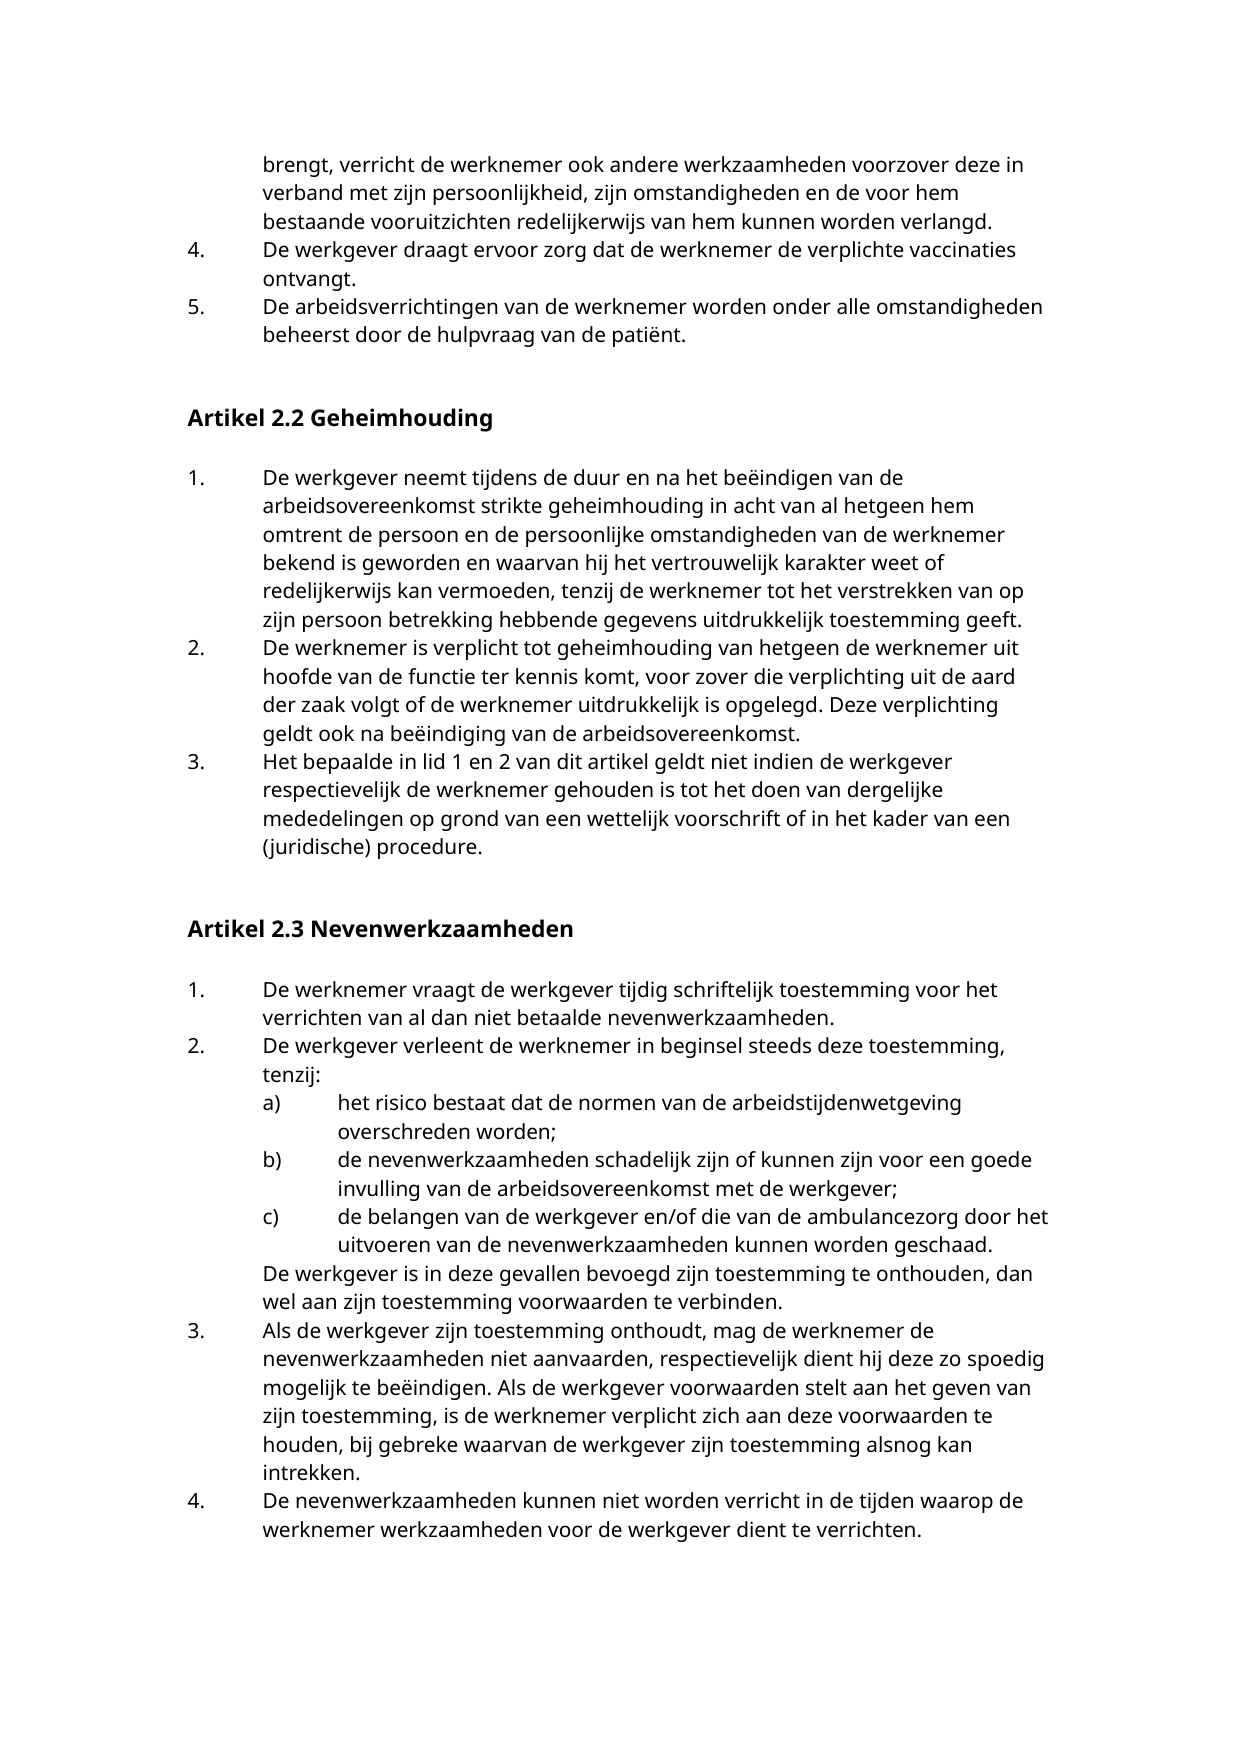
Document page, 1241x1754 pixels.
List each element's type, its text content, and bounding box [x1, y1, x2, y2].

list het risico bestaat dat de normen van de arbeidstijdenwetgeving overschreden worden; [262, 1088, 1053, 1145]
list De nevenwerkzaamheden kunnen niet worden verricht in de tijden waarop de werknemer werkzaamheden voor de werkgever dient te verrichten. [187, 1487, 1053, 1543]
list Het bepaalde in lid 1 en 2 van dit artikel geldt niet indien de werkgever respectievelijk de werknemer gehouden is tot het doen van dergelijke mededelingen op grond van een wettelijk voorschrift of in het kader van een (juridische) procedure. [187, 747, 1053, 861]
list De werknemer is verplicht tot geheimhouding van hetgeen de werknemer uit hoofde van de functie ter kennis komt, voor zover die verplichting uit de aard der zaak volgt of de werknemer uitdrukkelijk is opgelegd. Deze verplichting geldt ook na beëindiging van de arbeidsovereenkomst. [187, 633, 1053, 747]
list Als de werkgever zijn toestemming onthoudt, mag de werknemer de nevenwerkzaamheden niet aanvaarden, respectievelijk dient hij deze zo spoedig mogelijk te beëindigen. Als de werkgever voorwaarden stelt aan het geven van zijn toestemming, is de werknemer verplicht zich aan deze voorwaarden te houden, bij gebreke waarvan de werkgever zijn toestemming alsnog kan intrekken. [187, 1316, 1053, 1487]
list De werkgever draagt ervoor zorg dat de werknemer de verplichte vaccinaties ontvangt. [187, 235, 1053, 292]
subtitle Artikel 2.3 Nevenwerkzaamheden [187, 913, 1053, 945]
list de nevenwerkzaamheden schadelijk zijn of kunnen zijn voor een goede invulling van de arbeidsovereenkomst met de werkgever; [262, 1145, 1053, 1202]
list De arbeidsverrichtingen van de werknemer worden onder alle omstandigheden beheerst door de hulpvraag van de patiënt. [187, 292, 1053, 349]
list de belangen van de werkgever en/of die van de ambulancezorg door het uitvoeren van de nevenwerkzaamheden kunnen worden geschaad. [262, 1202, 1053, 1259]
list De werkgever neemt tijdens de duur en na het beëindigen van de arbeidsovereenkomst strikte geheimhouding in acht van al hetgeen hem omtrent de persoon en de persoonlijke omstandigheden van de werknemer bekend is geworden en waarvan hij het vertrouwelijk karakter weet of redelijkerwijs kan vermoeden, tenzij de werknemer tot het verstrekken van op zijn persoon betrekking hebbende gegevens uitdrukkelijk toestemming geeft. [187, 463, 1053, 633]
subtitle Artikel 2.2 Geheimhouding [187, 402, 1053, 433]
list brengt, verricht de werknemer ook andere werkzaamheden voorzover deze in verband met zijn persoonlijkheid, zijn omstandigheden en de voor hem bestaande vooruitzichten redelijkerwijs van hem kunnen worden verlangd. [187, 150, 1053, 235]
list De werkgever verleent de werknemer in beginsel steeds deze toestemming, tenzij: [187, 1032, 1053, 1088]
list De werkgever is in deze gevallen bevoegd zijn toestemming te onthouden, dan wel aan zijn toestemming voorwaarden te verbinden. [187, 1259, 1053, 1316]
list De werknemer vraagt de werkgever tijdig schriftelijk toestemming voor het verrichten van al dan niet betaalde nevenwerkzaamheden. [187, 975, 1053, 1032]
